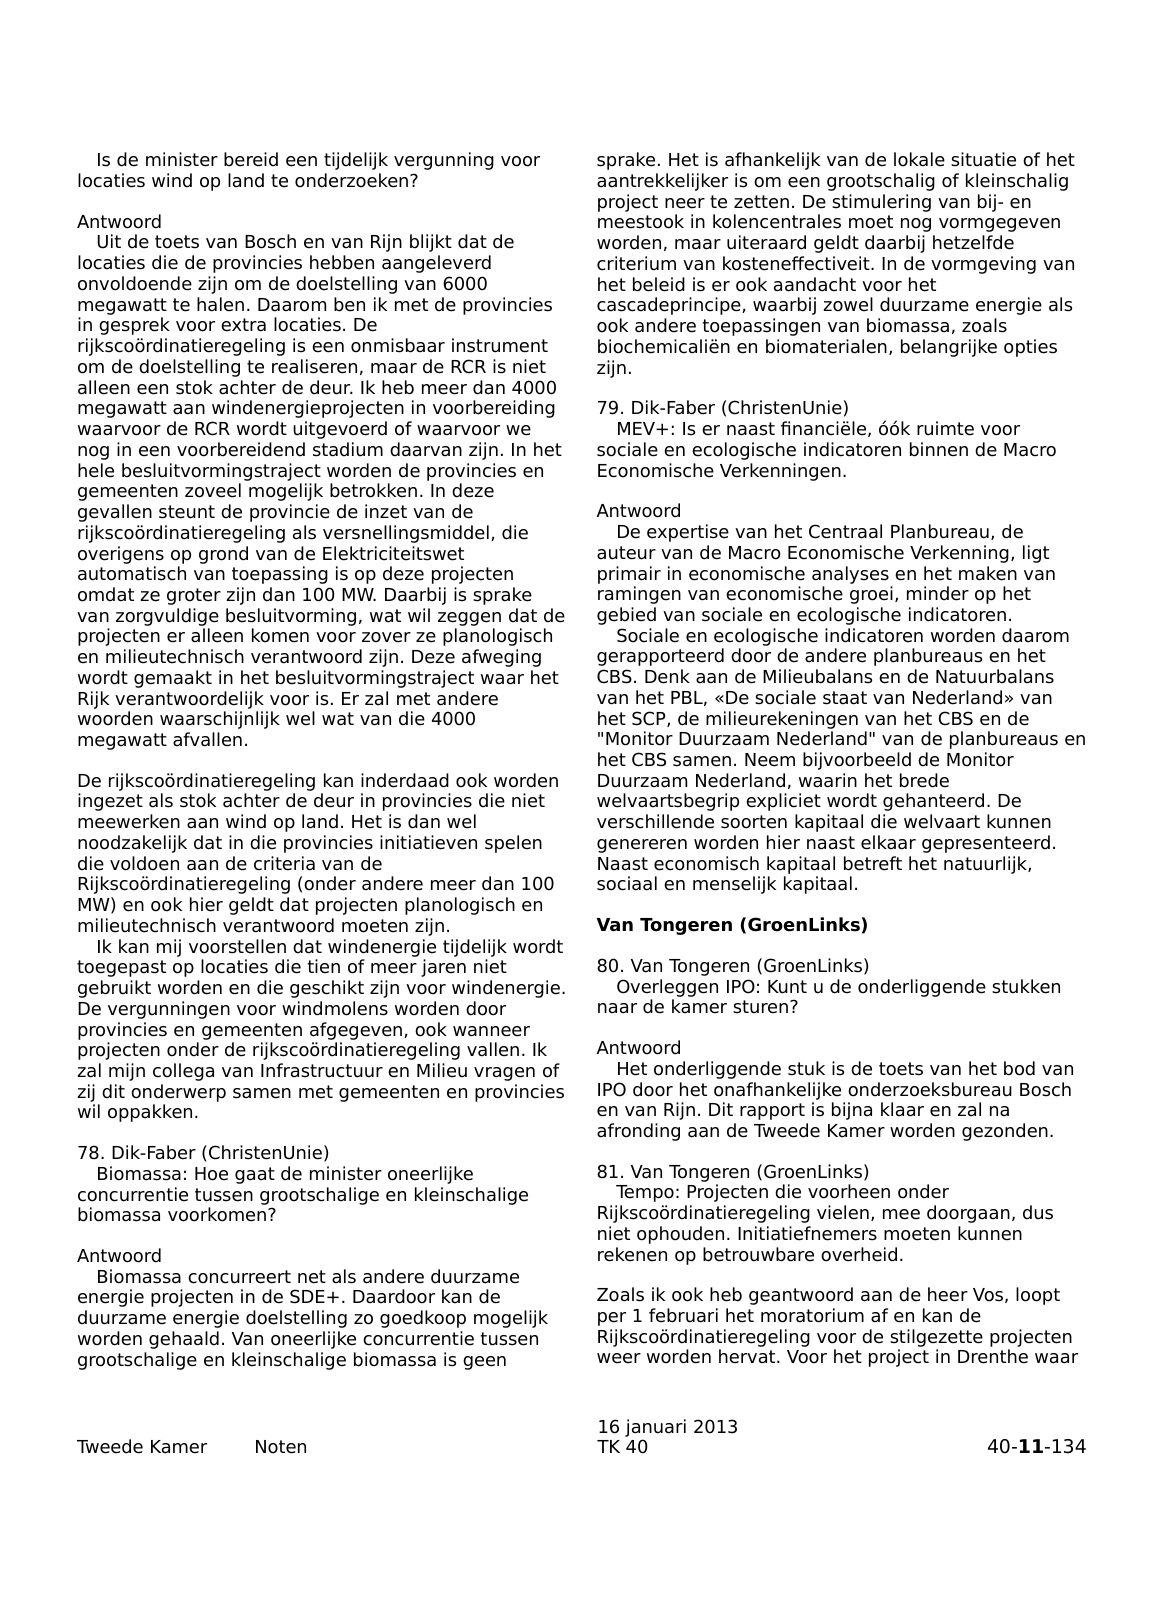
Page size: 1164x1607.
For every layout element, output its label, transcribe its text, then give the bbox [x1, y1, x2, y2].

text Het onderliggende stuk is de toets van het bod van IPO door het onafhankelijke onderzoeksbureau Bosch en van Rijn. Dit rapport is bijna klaar en zal na afronding aan de Tweede Kamer worden gezonden. [596, 1059, 1087, 1142]
text 80. Van Tongeren (GroenLinks) [596, 956, 1087, 976]
text Uit de toets van Bosch en van Rijn blijkt dat de locaties die de provincies hebben aangeleverd onvoldoende zijn om de doelstelling van 6000 megawatt te halen. Daarom ben ik met de provincies in gesprek voor extra locaties. De rijkscoördinatieregeling is een onmisbaar instrument om de doelstelling te realiseren, maar de RCR is niet alleen een stok achter de deur. Ik heb meer dan 4000 megawatt aan windenergieprojecten in voorbereiding waarvoor de RCR wordt uitgevoerd of waarvoor we nog in een voorbereidend stadium daarvan zijn. In het hele besluitvormingstraject worden de provincies en gemeenten zoveel mogelijk betrokken. In deze gevallen steunt de provincie de inzet van de rijkscoördinatieregeling als versnellingsmiddel, die overigens op grond van de Elektriciteitswet automatisch van toepassing is op deze projecten omdat ze groter zijn dan 100 MW. Daarbij is sprake van zorgvuldige besluitvorming, wat wil zeggen dat de projecten er alleen komen voor zover ze planologisch en milieutechnisch verantwoord zijn. Deze afweging wordt gemaakt in het besluitvormingstraject waar het Rijk verantwoordelijk voor is. Er zal met andere woorden waarschijnlijk wel wat van die 4000 megawatt afvallen. [77, 232, 567, 751]
text Antwoord [77, 212, 567, 232]
text Antwoord [77, 1246, 567, 1267]
text Antwoord [596, 501, 1087, 522]
text 78. Dik-Faber (ChristenUnie) [77, 1143, 567, 1164]
text 79. Dik-Faber (ChristenUnie) [596, 398, 1087, 419]
text De rijkscoördinatieregeling kan inderdaad ook worden ingezet als stok achter de deur in provincies die niet meewerken aan wind op land. Het is dan wel noodzakelijk dat in die provincies initiatieven spelen die voldoen aan de criteria van de Rijkscoördinatieregeling (onder andere meer dan 100 MW) en ook hier geldt dat projecten planologisch en milieutechnisch verantwoord moeten zijn. [77, 771, 567, 936]
text Is de minister bereid een tijdelijk vergunning voor locaties wind op land te onderzoeken? [77, 150, 567, 192]
text MEV+: Is er naast financiële, óók ruimte voor sociale en ecologische indicatoren binnen de Macro Economische Verkenningen. [596, 419, 1087, 481]
text Sociale en ecologische indicatoren worden daarom gerapporteerd door de andere planbureaus en het CBS. Denk aan de Milieubalans en de Natuurbalans van het PBL, «De sociale staat van Nederland» van het SCP, de milieurekeningen van het CBS en de "Monitor Duurzaam Nederland" van de planbureaus en het CBS samen. Neem bijvoorbeeld de Monitor Duurzaam Nederland, waarin het brede welvaartsbegrip expliciet wordt gehanteerd. De verschillende soorten kapitaal die welvaart kunnen genereren worden hier naast elkaar gepresenteerd. Naast economisch kapitaal betreft het natuurlijk, sociaal en menselijk kapitaal. [596, 626, 1087, 895]
text Van Tongeren (GroenLinks) [596, 915, 1087, 936]
text Antwoord [596, 1038, 1087, 1059]
text Biomassa concurreert net als andere duurzame energie projecten in de SDE+. Daardoor kan de duurzame energie doelstelling zo goedkoop mogelijk worden gehaald. Van oneerlijke concurrentie tussen grootschalige en kleinschalige biomassa is geen [77, 1267, 567, 1370]
text 81. Van Tongeren (GroenLinks) [596, 1162, 1087, 1182]
text De expertise van het Centraal Planbureau, de auteur van de Macro Economische Verkenning, ligt primair in economische analyses en het maken van ramingen van economische groei, minder op het gebied van sociale en ecologische indicatoren. [596, 522, 1087, 626]
text Tempo: Projecten die voorheen onder Rijkscoördinatieregeling vielen, mee doorgaan, dus niet ophouden. Initiatiefnemers moeten kunnen rekenen op betrouwbare overheid. [596, 1182, 1087, 1265]
text sprake. Het is afhankelijk van de lokale situatie of het aantrekkelijker is om een grootschalig of kleinschalig project neer te zetten. De stimulering van bij- en meestook in kolencentrales moet nog vormgegeven worden, maar uiteraard geldt daarbij hetzelfde criterium van kosteneffectiveit. In de vormgeving van het beleid is er ook aandacht voor het cascadeprincipe, waarbij zowel duurzame energie als ook andere toepassingen van biomassa, zoals biochemicaliën en biomaterialen, belangrijke opties zijn. [596, 150, 1087, 378]
text Zoals ik ook heb geantwoord aan de heer Vos, loopt per 1 februari het moratorium af en kan de Rijkscoördinatieregeling voor de stilgezette projecten weer worden hervat. Voor het project in Drenthe waar [596, 1285, 1087, 1368]
text Ik kan mij voorstellen dat windenergie tijdelijk wordt toegepast op locaties die tien of meer jaren niet gebruikt worden en die geschikt zijn voor windenergie. De vergunningen voor windmolens worden door provincies en gemeenten afgegeven, ook wanneer projecten onder de rijkscoördinatieregeling vallen. Ik zal mijn collega van Infrastructuur en Milieu vragen of zij dit onderwerp samen met gemeenten en provincies wil oppakken. [77, 936, 567, 1123]
text Overleggen IPO: Kunt u de onderliggende stukken naar de kamer sturen? [596, 976, 1087, 1018]
text Biomassa: Hoe gaat de minister oneerlijke concurrentie tussen grootschalige en kleinschalige biomassa voorkomen? [77, 1164, 567, 1226]
